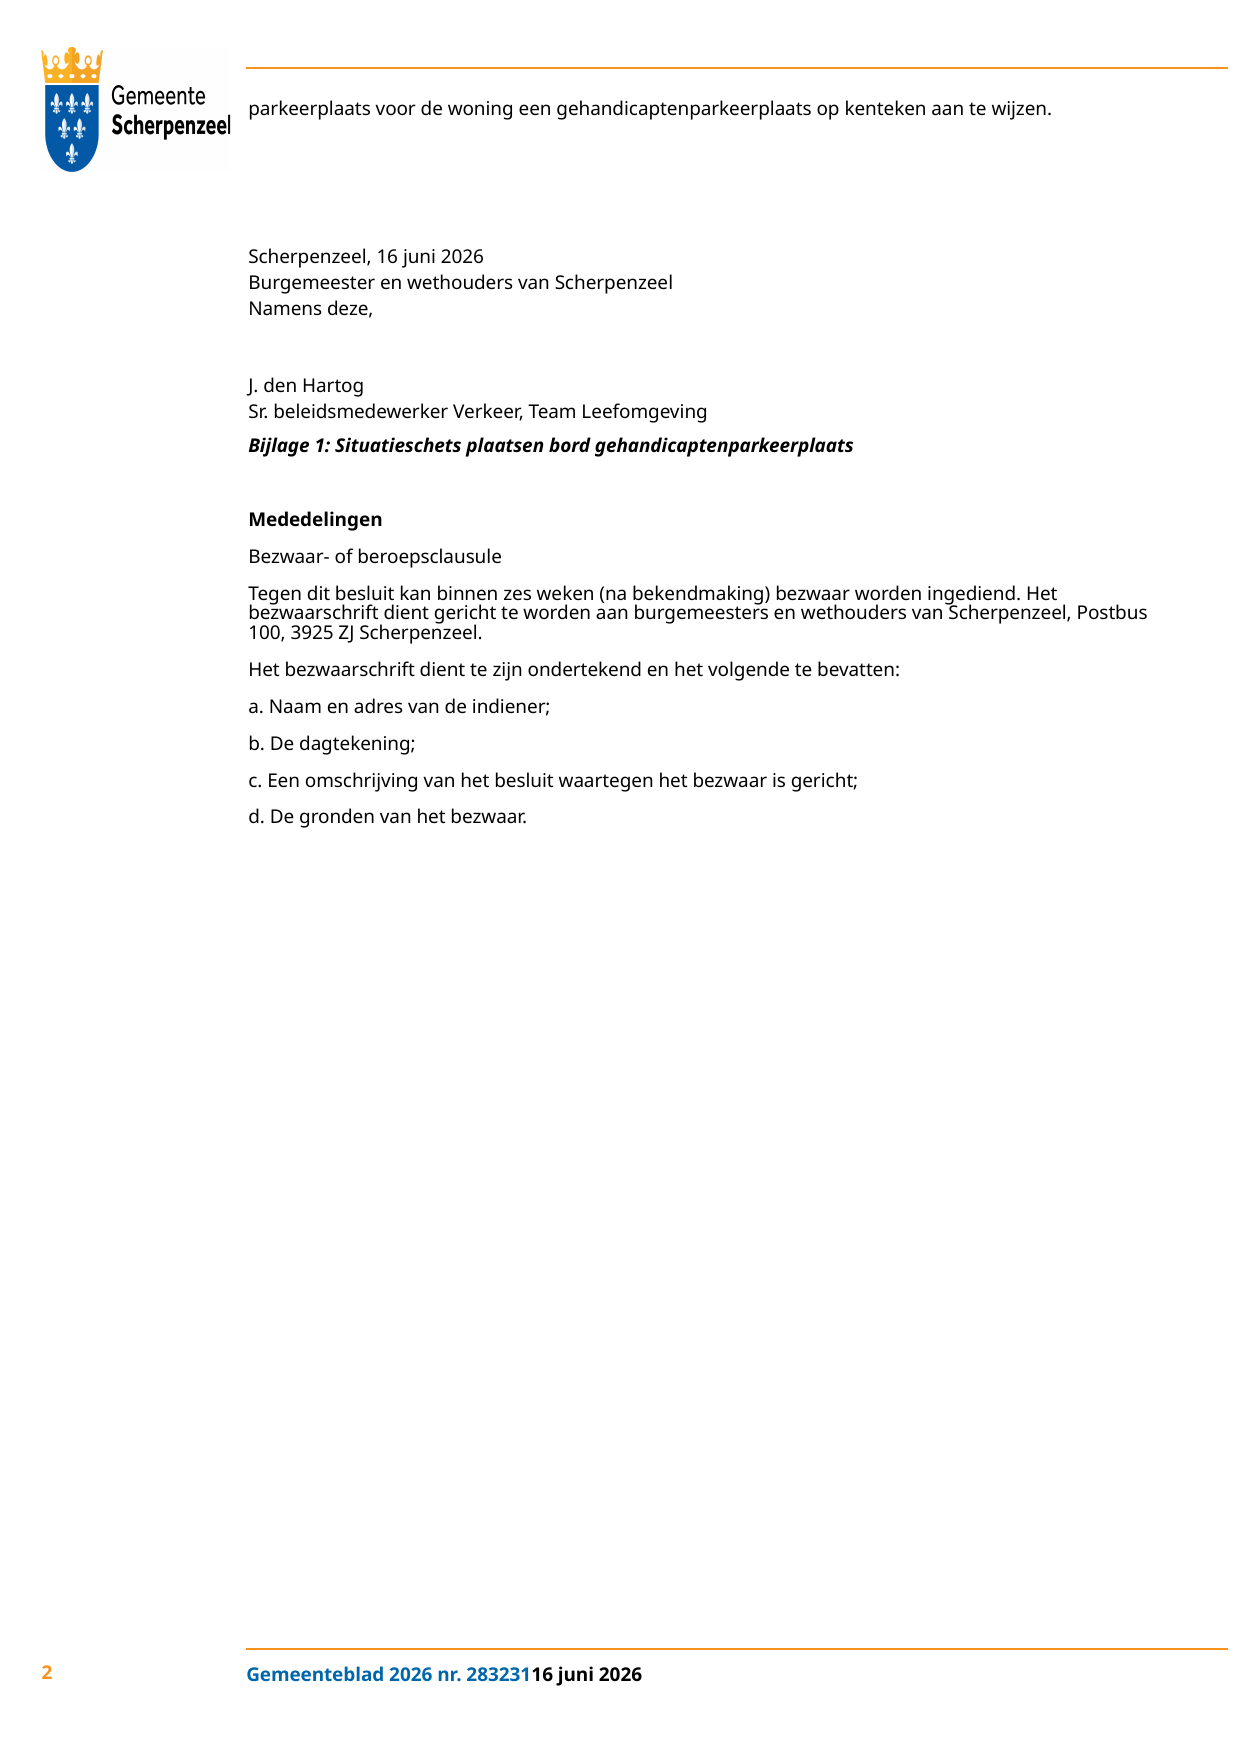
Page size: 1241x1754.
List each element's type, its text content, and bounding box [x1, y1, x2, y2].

text b. De dagtekening; [248, 734, 1152, 754]
text c. Een omschrijving van het besluit waartegen het bezwaar is gericht; [248, 772, 1152, 791]
text Mededelingen [248, 511, 1152, 530]
text Tegen dit besluit kan binnen zes weken (na bekendmaking) bezwaar worden ingediend. Het bezwaarschrift dient gericht te worden aan burgemeesters en wethouders van Scherpenzeel, Postbus 100, 3925 ZJ Scherpenzeel. [248, 585, 1152, 643]
text d. De gronden van het bezwaar. [248, 808, 1152, 828]
text parkeerplaats voor de woning een gehandicaptenparkeerplaats op kenteken aan te wijzen. [248, 95, 1152, 121]
picture [41, 47, 231, 172]
text Scherpenzeel, 16 juni 2026 [248, 243, 1152, 269]
text J. den Hartog [248, 372, 1152, 398]
text a. Naam en adres van de indiener; [248, 698, 1152, 717]
text Bezwaar- of beroepsclausule [248, 548, 1152, 567]
text Het bezwaarschrift dient te zijn ondertekend en het volgende te bevatten: [248, 661, 1152, 680]
text Sr. beleidsmedewerker Verkeer, Team Leefomgeving [248, 398, 1152, 423]
text Bijlage 1: Situatieschets plaatsen bord gehandicaptenparkeerplaats [248, 437, 1152, 456]
text Namens deze, [248, 295, 1152, 321]
text Burgemeester en wethouders van Scherpenzeel [248, 269, 1152, 295]
